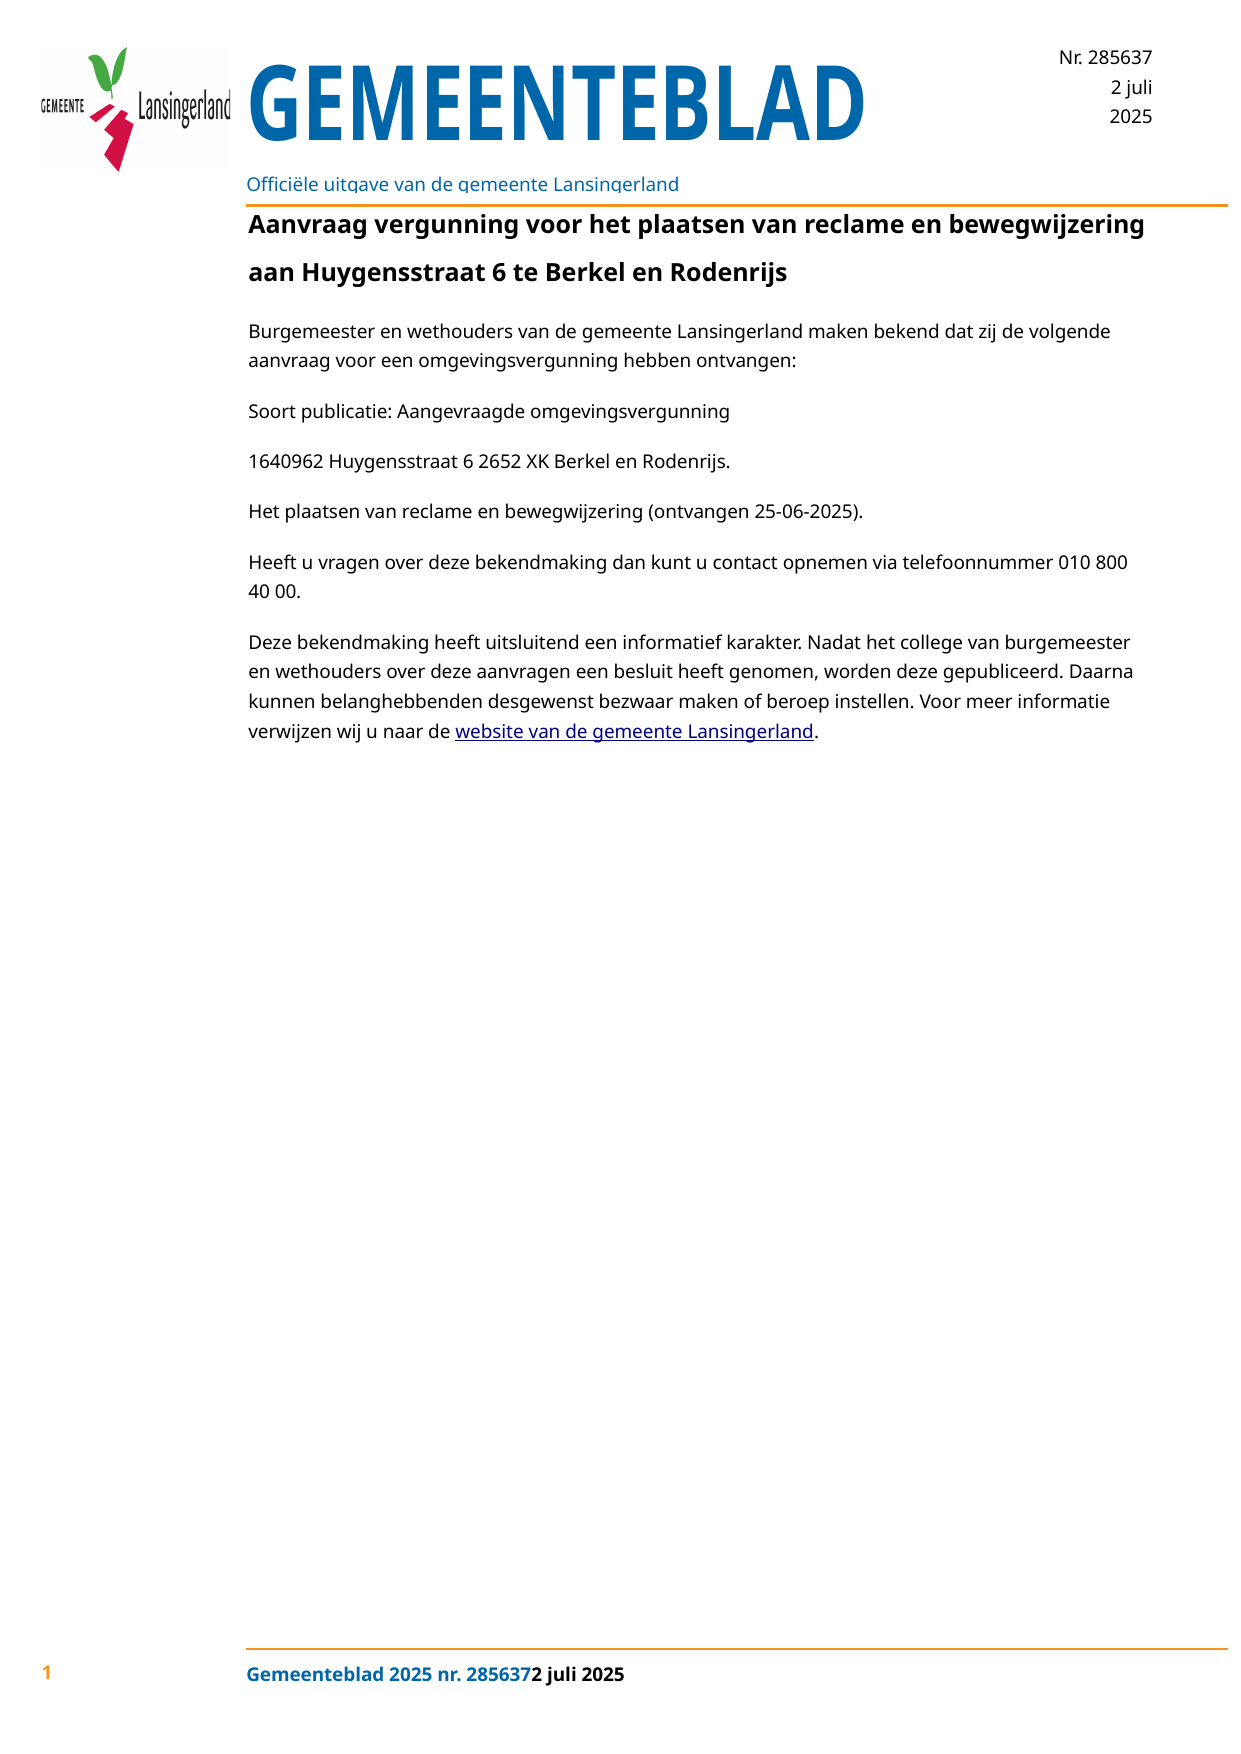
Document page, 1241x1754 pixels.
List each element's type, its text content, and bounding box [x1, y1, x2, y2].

text 1640962 Huygensstraat 6 2652 XK Berkel en Rodenrijs. [248, 448, 1152, 474]
picture [41, 47, 231, 172]
text Aanvraag vergunning voor het plaatsen van reclame en bewegwijzering aan Huygensstraat 6 te Berkel en Rodenrijs [248, 207, 1152, 288]
text Het plaatsen van reclame en bewegwijzering (ontvangen 25-06-2025). [248, 499, 1152, 524]
text Soort publicatie: Aangevraagde omgevingsvergunning [248, 398, 1152, 424]
text Burgemeester en wethouders van de gemeente Lansingerland maken bekend dat zij de volgende aanvraag voor een omgevingsvergunning hebben ontvangen: [248, 318, 1152, 373]
text Deze bekendmaking heeft uitsluitend een informatief karakter. Nadat het college van burgemeester en wethouders over deze aanvragen een besluit heeft genomen, worden deze gepubliceerd. Daarna kunnen belanghebbenden desgewenst bezwaar maken of beroep instellen. Voor meer informatie verwijzen wij u naar de website van de gemeente Lansingerland. [248, 629, 1152, 744]
text Heeft u vragen over deze bekendmaking dan kunt u contact opnemen via telefoonnummer 010 800 40 00. [248, 549, 1152, 604]
